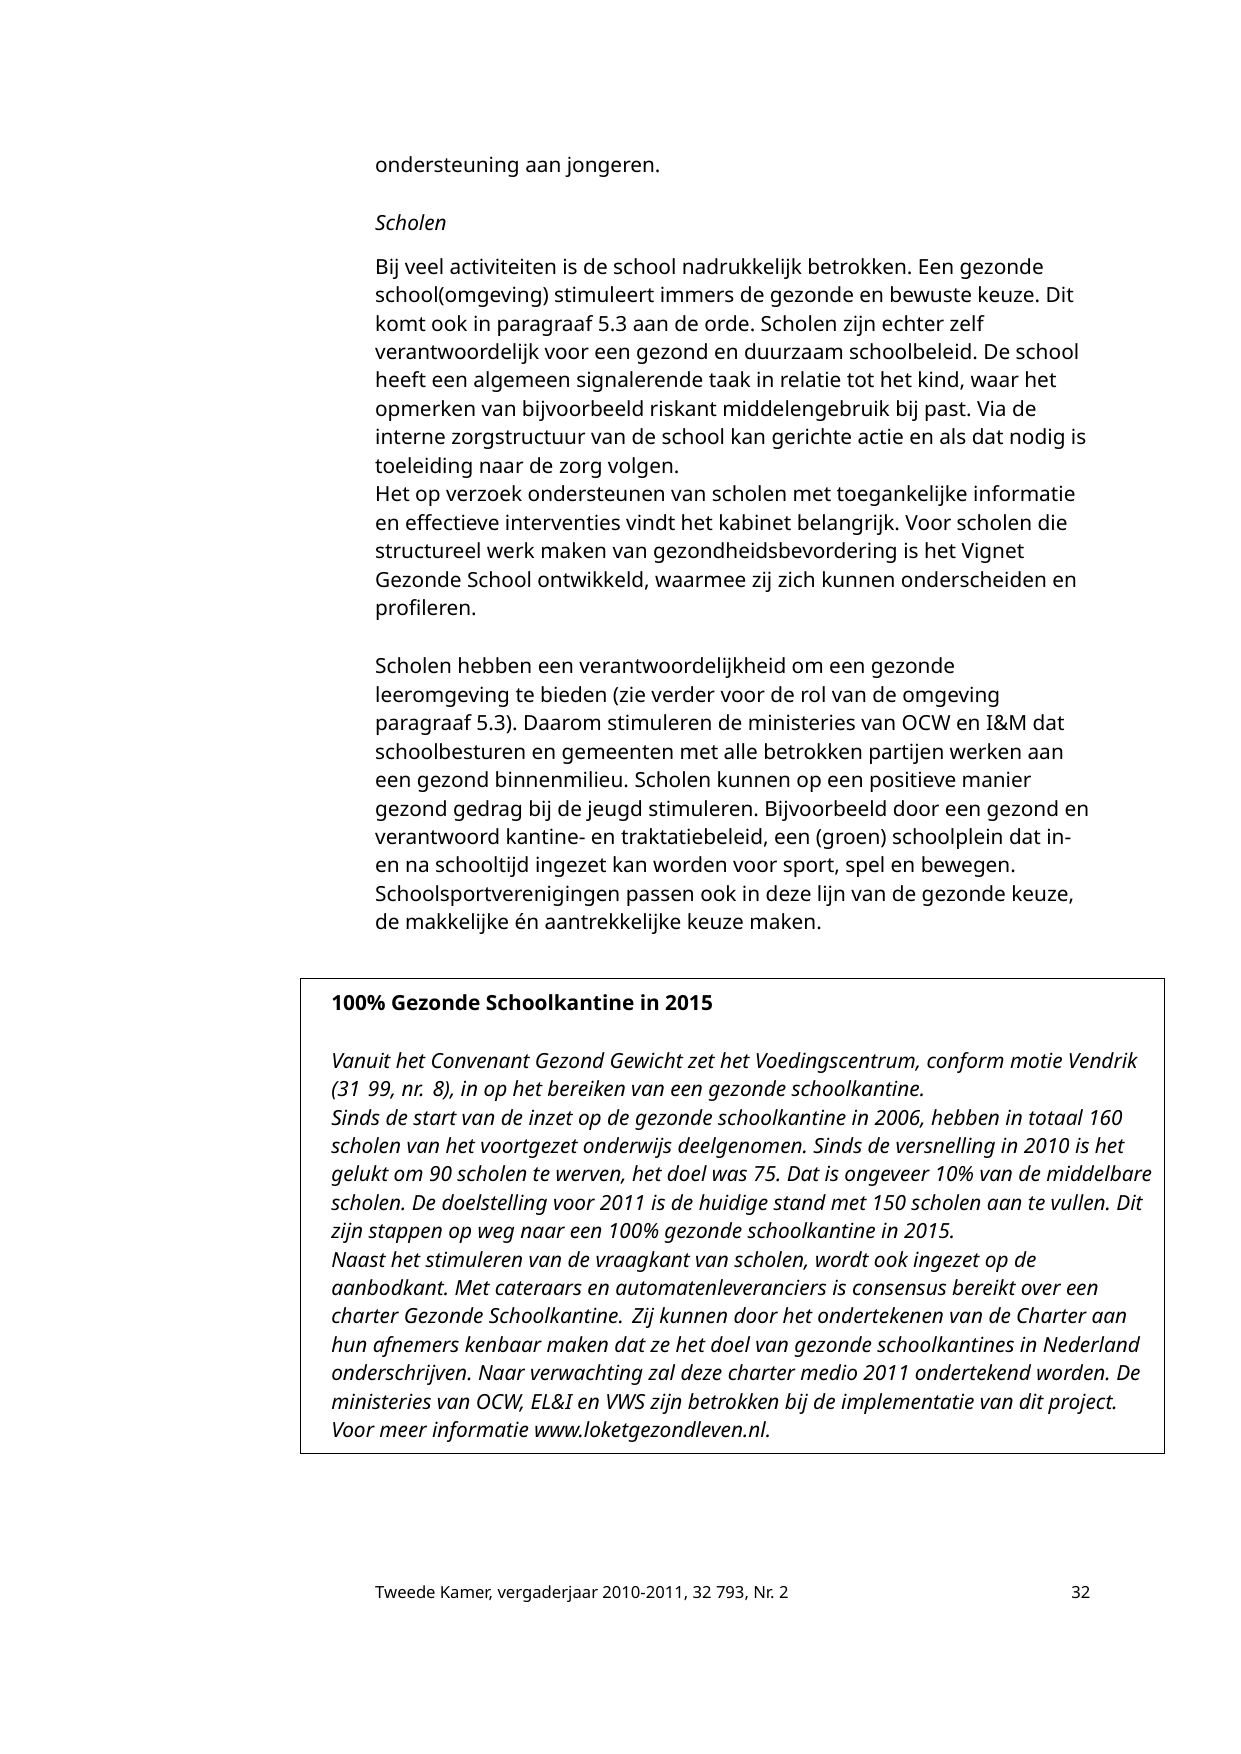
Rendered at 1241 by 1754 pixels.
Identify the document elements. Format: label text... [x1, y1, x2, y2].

text Bij veel activiteiten is de school nadrukkelijk betrokken. Een gezonde school(omgeving) stimuleert immers de gezonde en bewuste keuze. Dit komt ook in paragraaf 5.3 aan de orde. Scholen zijn echter zelf verantwoordelijk voor een gezond en duurzaam schoolbeleid. De school heeft een algemeen signalerende taak in relatie tot het kind, waar het opmerken van bijvoorbeeld riskant middelengebruik bij past. Via de interne zorgstructuur van de school kan gerichte actie en als dat nodig is toeleiding naar de zorg volgen. [375, 252, 1090, 479]
text ondersteuning aan jongeren. [375, 150, 1090, 178]
text Sinds de start van de inzet op de gezonde schoolkantine in 2006, hebben in totaal 160 scholen van het voortgezet onderwijs deelgenomen. Sinds de versnelling in 2010 is het gelukt om 90 scholen te werven, het doel was 75. Dat is ongeveer 10% van de middelbare scholen. De doelstelling voor 2011 is de huidige stand met 150 scholen aan te vullen. Dit zijn stappen op weg naar een 100% gezonde schoolkantine in 2015. [331, 1103, 1155, 1245]
text Het op verzoek ondersteunen van scholen met toegankelijke informatie en effectieve interventies vindt het kabinet belangrijk. Voor scholen die structureel werk maken van gezondheidsbevordering is het Vignet Gezonde School ontwikkeld, waarmee zij zich kunnen onderscheiden en profileren. [375, 479, 1090, 622]
text Scholen hebben een verantwoordelijkheid om een gezonde leeromgeving te bieden (zie verder voor de rol van de omgeving paragraaf 5.3). Daarom stimuleren de ministeries van OCW en I&M dat schoolbesturen en gemeenten met alle betrokken partijen werken aan een gezond binnenmilieu. Scholen kunnen op een positieve manier gezond gedrag bij de jeugd stimuleren. Bijvoorbeeld door een gezond en verantwoord kantine- en traktatiebeleid, een (groen) schoolplein dat in- en na schooltijd ingezet kan worden voor sport, spel en bewegen. Schoolsportverenigingen passen ook in deze lijn van de gezonde keuze, de makkelijke én aantrekkelijke keuze maken. [375, 652, 1090, 936]
text Scholen [375, 208, 1090, 237]
text 100% Gezonde Schoolkantine in 2015 [331, 988, 1155, 1016]
text Vanuit het Convenant Gezond Gewicht zet het Voedingscentrum, conform motie Vendrik (31 99, nr. 8), in op het bereiken van een gezonde schoolkantine. [331, 1046, 1155, 1103]
text Naast het stimuleren van de vraagkant van scholen, wordt ook ingezet op de aanbodkant. Met cateraars en automatenleveranciers is consensus bereikt over een charter Gezonde Schoolkantine. Zij kunnen door het ondertekenen van de Charter aan hun afnemers kenbaar maken dat ze het doel van gezonde schoolkantines in Nederland onderschrijven. Naar verwachting zal deze charter medio 2011 ondertekend worden. De ministeries van OCW, EL&I en VWS zijn betrokken bij de implementatie van dit project. Voor meer informatie www.loketgezondleven.nl. [331, 1245, 1155, 1444]
